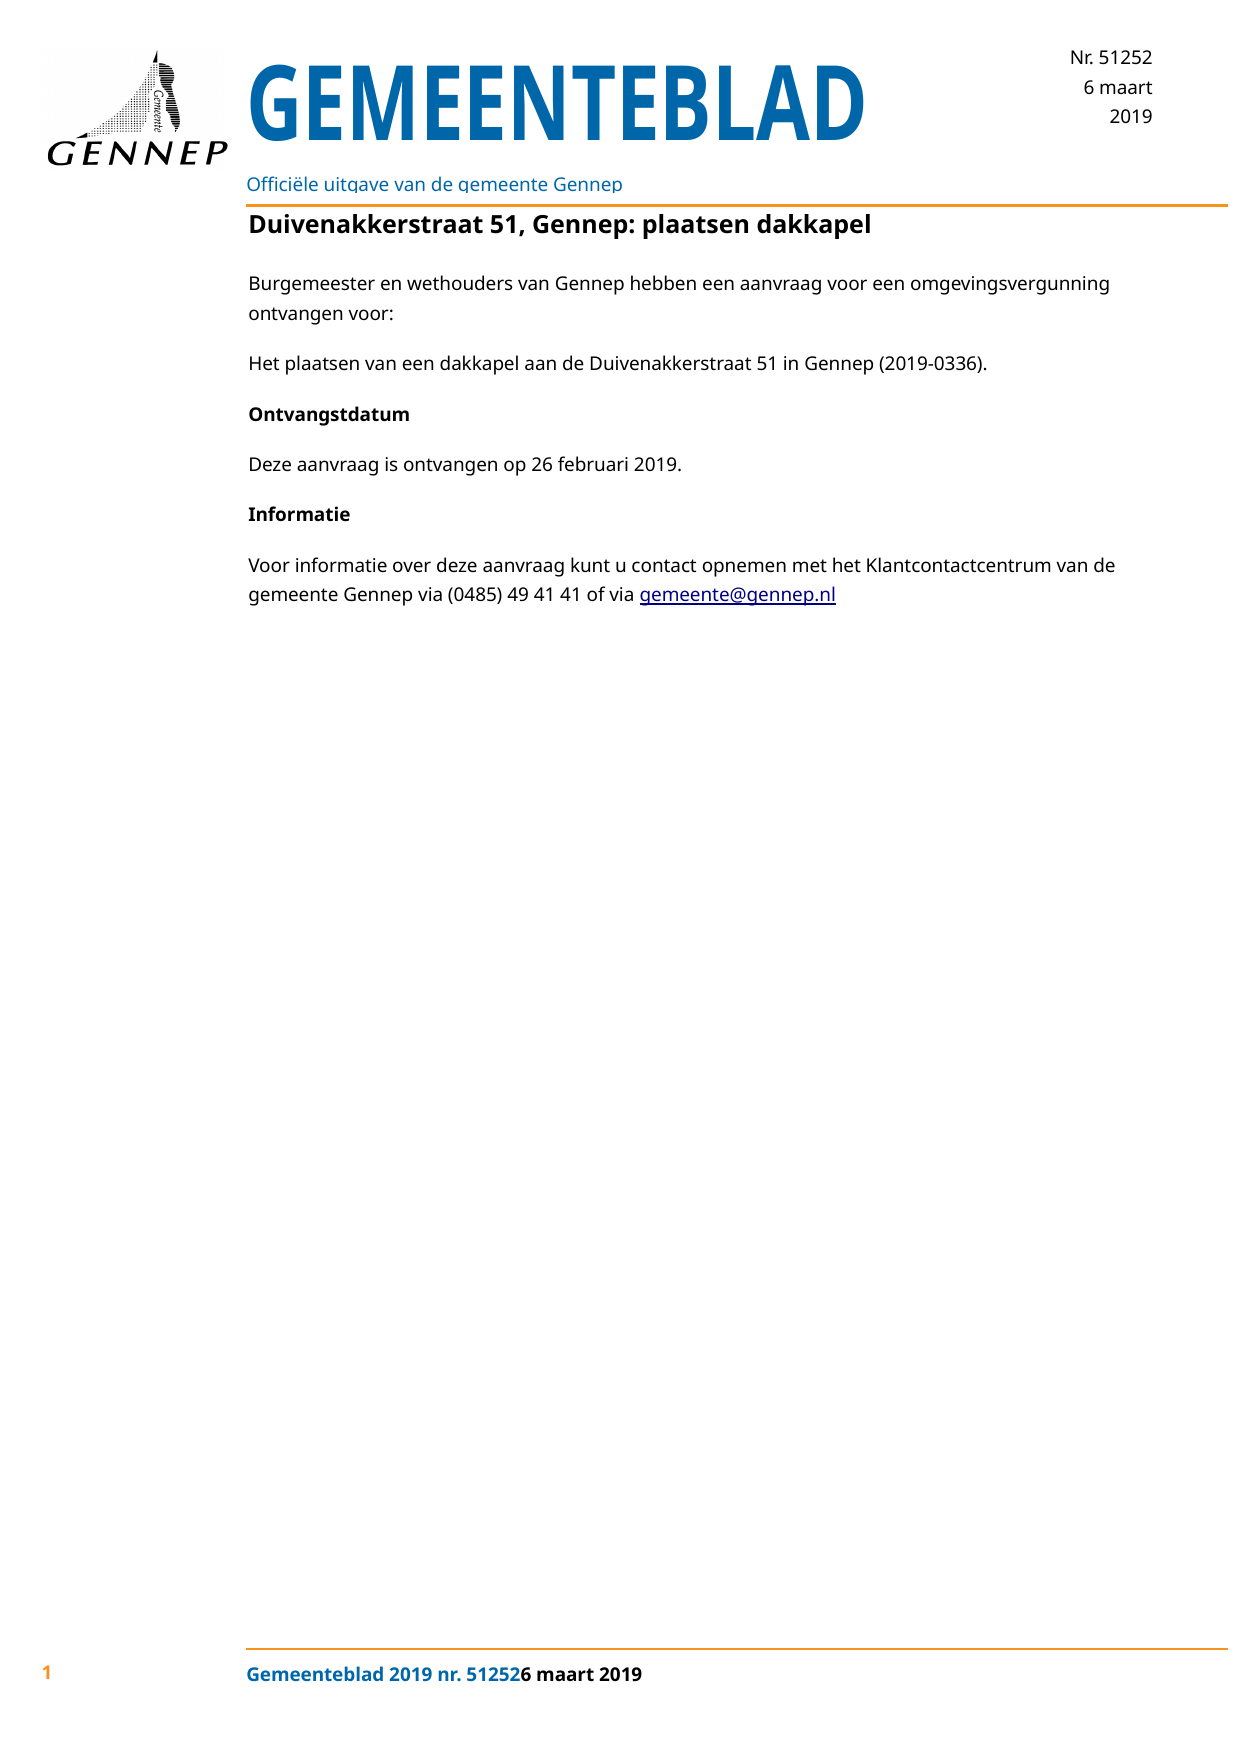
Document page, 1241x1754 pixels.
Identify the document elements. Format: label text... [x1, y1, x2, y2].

text Informatie [248, 502, 1152, 527]
text Het plaatsen van een dakkapel aan de Duivenakkerstraat 51 in Gennep (2019-0336). [248, 350, 1152, 376]
text Deze aanvraag is ontvangen op 26 februari 2019. [248, 451, 1152, 477]
text Burgemeester en wethouders van Gennep hebben een aanvraag voor een omgevingsvergunning ontvangen voor: [248, 270, 1152, 326]
text Ontvangstdatum [248, 401, 1152, 426]
picture [41, 47, 231, 172]
text Duivenakkerstraat 51, Gennep: plaatsen dakkapel [248, 207, 1152, 241]
text Voor informatie over deze aanvraag kunt u contact opnemen met het Klantcontactcentrum van de gemeente Gennep via (0485) 49 41 41 of via gemeente@gennep.nl [248, 552, 1152, 607]
